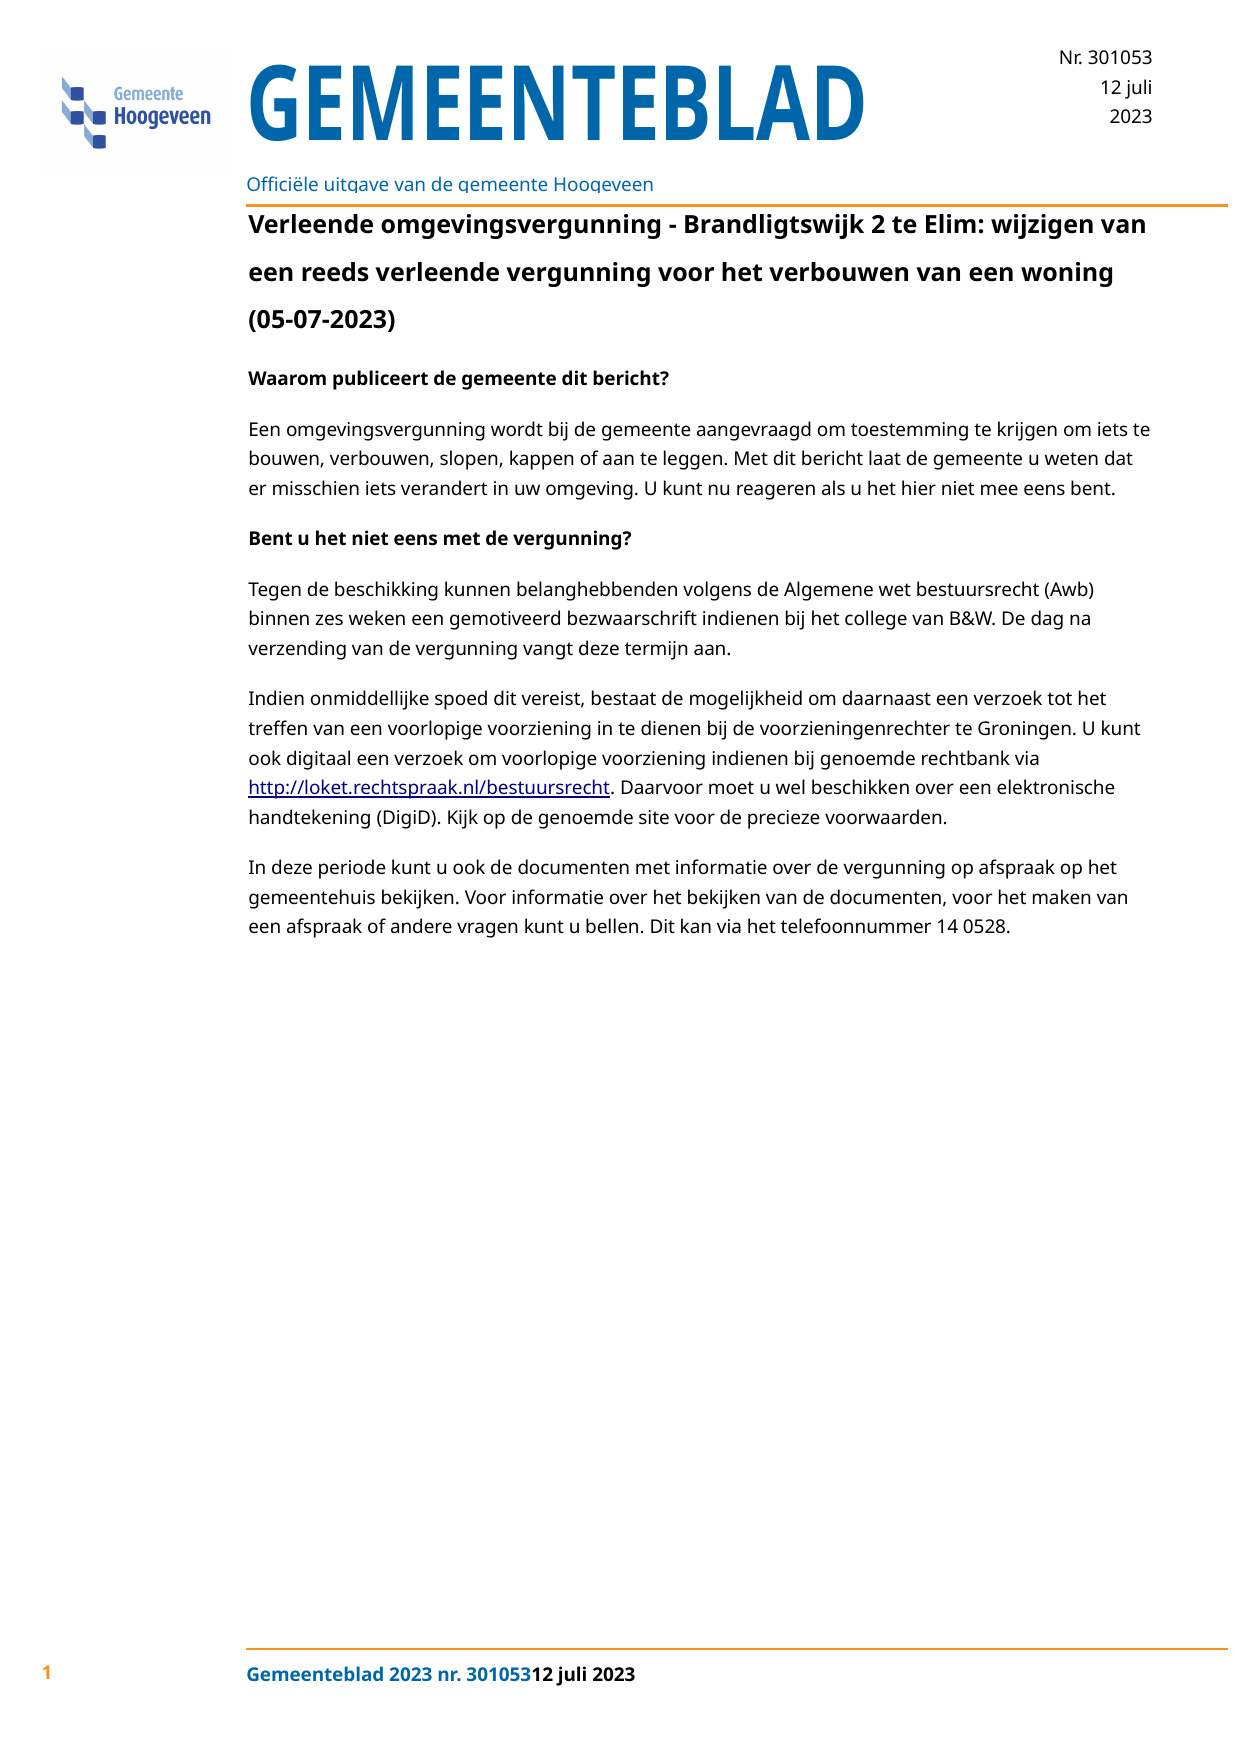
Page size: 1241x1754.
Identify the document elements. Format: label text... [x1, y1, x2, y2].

text Indien onmiddellijke spoed dit vereist, bestaat de mogelijkheid om daarnaast een verzoek tot het treffen van een voorlopige voorziening in te dienen bij de voorzieningenrechter te Groningen. U kunt ook digitaal een verzoek om voorlopige voorziening indienen bij genoemde rechtbank via http://loket.rechtspraak.nl/bestuursrecht. Daarvoor moet u wel beschikken over een elektronische handtekening (DigiD). Kijk op de genoemde site voor de precieze voorwaarden. [248, 686, 1152, 829]
text Een omgevingsvergunning wordt bij de gemeente aangevraagd om toestemming te krijgen om iets te bouwen, verbouwen, slopen, kappen of aan te leggen. Met dit bericht laat de gemeente u weten dat er misschien iets verandert in uw omgeving. U kunt nu reageren als u het hier niet mee eens bent. [248, 416, 1152, 501]
text Waarom publiceert de gemeente dit bericht? [248, 366, 1152, 391]
picture [41, 47, 231, 172]
text Bent u het niet eens met de vergunning? [248, 526, 1152, 551]
text In deze periode kunt u ook de documenten met informatie over de vergunning op afspraak op het gemeentehuis bekijken. Voor informatie over het bekijken van de documenten, voor het maken van een afspraak of andere vragen kunt u bellen. Dit kan via het telefoonnummer 14 0528. [248, 854, 1152, 939]
text Verleende omgevingsvergunning - Brandligtswijk 2 te Elim: wijzigen van een reeds verleende vergunning voor het verbouwen van een woning (05-07-2023) [248, 207, 1152, 336]
text Tegen de beschikking kunnen belanghebbenden volgens de Algemene wet bestuursrecht (Awb) binnen zes weken een gemotiveerd bezwaarschrift indienen bij het college van B&W. De dag na verzending van de vergunning vangt deze termijn aan. [248, 576, 1152, 661]
